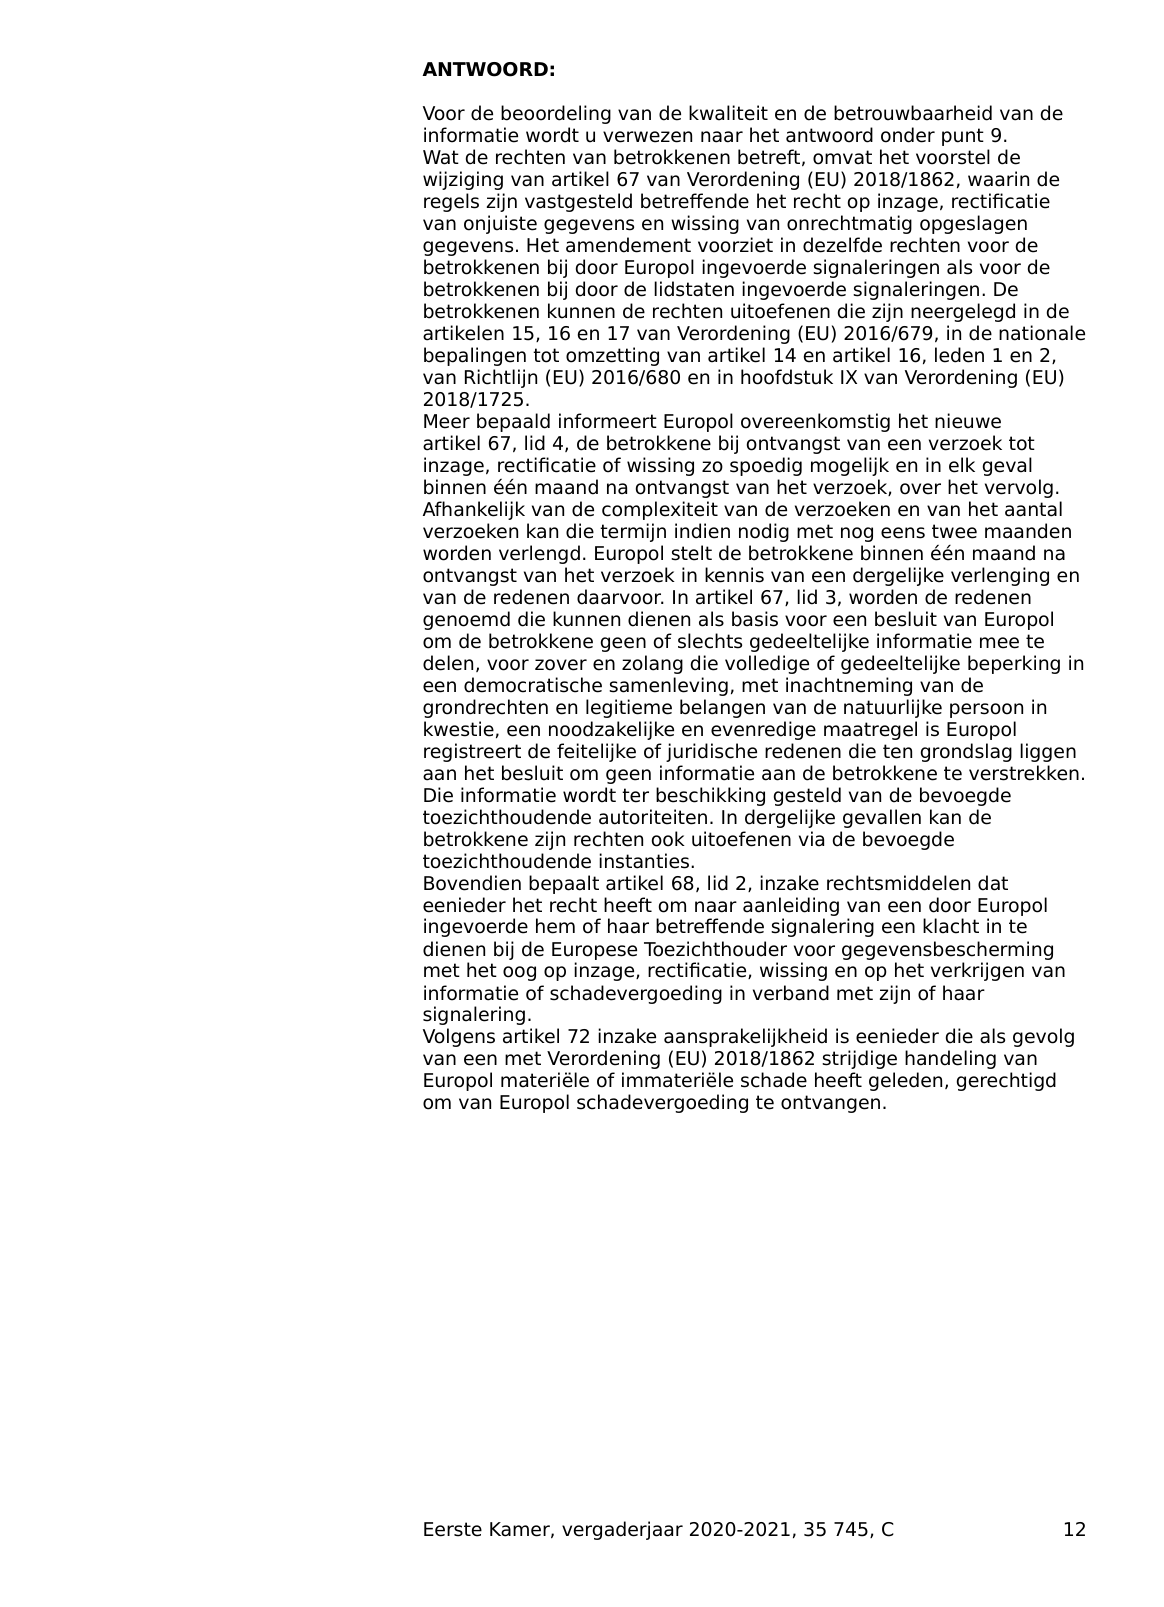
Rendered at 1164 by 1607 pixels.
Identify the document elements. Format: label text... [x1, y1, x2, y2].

text Bovendien bepaalt artikel 68, lid 2, inzake rechtsmiddelen dat eenieder het recht heeft om naar aanleiding van een door Europol ingevoerde hem of haar betreffende signalering een klacht in te dienen bij de Europese Toezichthouder voor gegevensbescherming met het oog op inzage, rectificatie, wissing en op het verkrijgen van informatie of schadevergoeding in verband met zijn of haar signalering. [422, 872, 1087, 1026]
text Voor de beoordeling van de kwaliteit en de betrouwbaarheid van de informatie wordt u verwezen naar het antwoord onder punt 9. [422, 103, 1087, 147]
text Wat de rechten van betrokkenen betreft, omvat het voorstel de wijziging van artikel 67 van Verordening (EU) 2018/1862, waarin de regels zijn vastgesteld betreffende het recht op inzage, rectificatie van onjuiste gegevens en wissing van onrechtmatig opgeslagen gegevens. Het amendement voorziet in dezelfde rechten voor de betrokkenen bij door Europol ingevoerde signaleringen als voor de betrokkenen bij door de lidstaten ingevoerde signaleringen. De betrokkenen kunnen de rechten uitoefenen die zijn neergelegd in de artikelen 15, 16 en 17 van Verordening (EU) 2016/679, in de nationale bepalingen tot omzetting van artikel 14 en artikel 16, leden 1 en 2, van Richtlijn (EU) 2016/680 en in hoofdstuk IX van Verordening (EU) 2018/1725. [422, 147, 1087, 411]
text Meer bepaald informeert Europol overeenkomstig het nieuwe artikel 67, lid 4, de betrokkene bij ontvangst van een verzoek tot inzage, rectificatie of wissing zo spoedig mogelijk en in elk geval binnen één maand na ontvangst van het verzoek, over het vervolg. Afhankelijk van de complexiteit van de verzoeken en van het aantal verzoeken kan die termijn indien nodig met nog eens twee maanden worden verlengd. Europol stelt de betrokkene binnen één maand na ontvangst van het verzoek in kennis van een dergelijke verlenging en van de redenen daarvoor. In artikel 67, lid 3, worden de redenen genoemd die kunnen dienen als basis voor een besluit van Europol om de betrokkene geen of slechts gedeeltelijke informatie mee te delen, voor zover en zolang die volledige of gedeeltelijke beperking in een democratische samenleving, met inachtneming van de grondrechten en legitieme belangen van de natuurlijke persoon in kwestie, een noodzakelijke en evenredige maatregel is Europol registreert de feitelijke of juridische redenen die ten grondslag liggen aan het besluit om geen informatie aan de betrokkene te verstrekken. Die informatie wordt ter beschikking gesteld van de bevoegde toezichthoudende autoriteiten. In dergelijke gevallen kan de betrokkene zijn rechten ook uitoefenen via de bevoegde toezichthoudende instanties. [422, 411, 1087, 872]
text Volgens artikel 72 inzake aansprakelijkheid is eenieder die als gevolg van een met Verordening (EU) 2018/1862 strijdige handeling van Europol materiële of immateriële schade heeft geleden, gerechtigd om van Europol schadevergoeding te ontvangen. [422, 1026, 1087, 1114]
subtitle ANTWOORD: [422, 59, 1087, 81]
